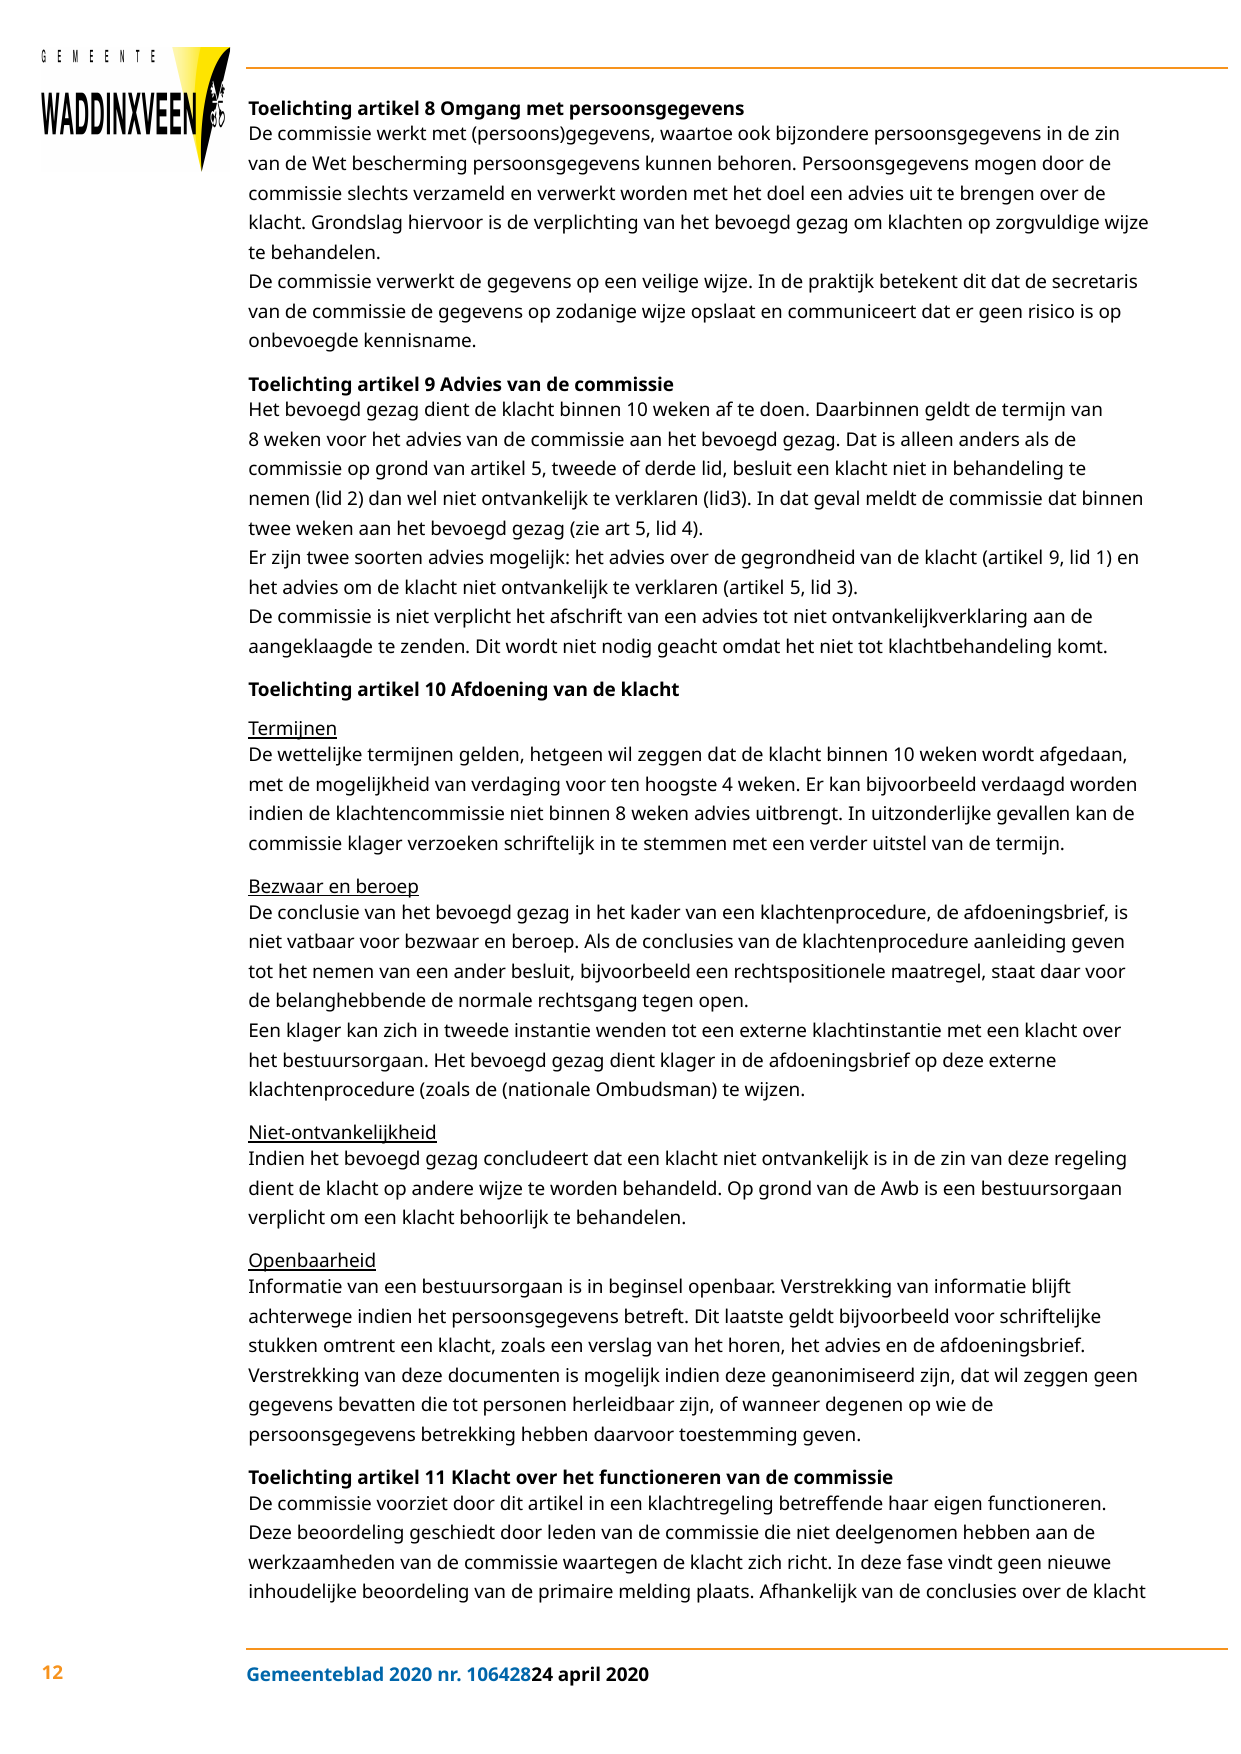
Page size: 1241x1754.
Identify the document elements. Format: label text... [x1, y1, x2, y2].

text Openbaarheid [248, 1247, 1152, 1273]
text Niet-ontvankelijkheid [248, 1119, 1152, 1145]
text Informatie van een bestuursorgaan is in beginsel openbaar. Verstrekking van informatie blijft achterwege indien het persoonsgegevens betreft. Dit laatste geldt bijvoorbeeld voor schriftelijke stukken omtrent een klacht, zoals een verslag van het horen, het advies en de afdoeningsbrief. Verstrekking van deze documenten is mogelijk indien deze geanonimiseerd zijn, dat wil zeggen geen gegevens bevatten die tot personen herleidbaar zijn, of wanneer degenen op wie de persoonsgegevens betrekking hebben daarvoor toestemming geven. [248, 1273, 1152, 1447]
text De wettelijke termijnen gelden, hetgeen wil zeggen dat de klacht binnen 10 weken wordt afgedaan, met de mogelijkheid van verdaging voor ten hoogste 4 weken. Er kan bijvoorbeeld verdaagd worden indien de klachtencommissie niet binnen 8 weken advies uitbrengt. In uitzonderlijke gevallen kan de commissie klager verzoeken schriftelijk in te stemmen met een verder uitstel van de termijn. [248, 741, 1152, 856]
picture [41, 47, 231, 172]
text Er zijn twee soorten advies mogelijk: het advies over de gegrondheid van de klacht (artikel 9, lid 1) en het advies om de klacht niet ontvankelijk te verklaren (artikel 5, lid 3). [248, 544, 1152, 600]
text Toelichting artikel 9 Advies van de commissie [248, 371, 1152, 396]
text Termijnen [248, 716, 1152, 741]
text Het bevoegd gezag dient de klacht binnen 10 weken af te doen. Daarbinnen geldt de termijn van 8 weken voor het advies van de commissie aan het bevoegd gezag. Dat is alleen anders als de commissie op grond van artikel 5, tweede of derde lid, besluit een klacht niet in behandeling te nemen (lid 2) dan wel niet ontvankelijk te verklaren (lid3). In dat geval meldt de commissie dat binnen twee weken aan het bevoegd gezag (zie art 5, lid 4). [248, 396, 1152, 541]
text Indien het bevoegd gezag concludeert dat een klacht niet ontvankelijk is in de zin van deze regeling dient de klacht op andere wijze te worden behandeld. Op grond van de Awb is een bestuursorgaan verplicht om een klacht behoorlijk te behandelen. [248, 1145, 1152, 1230]
text Een klager kan zich in tweede instantie wenden tot een externe klachtinstantie met een klacht over het bestuursorgaan. Het bevoegd gezag dient klager in de afdoeningsbrief op deze externe klachtenprocedure (zoals de (nationale Ombudsman) te wijzen. [248, 1017, 1152, 1102]
text De commissie verwerkt de gegevens op een veilige wijze. In de praktijk betekent dit dat de secretaris van de commissie de gegevens op zodanige wijze opslaat en communiceert dat er geen risico is op onbevoegde kennisname. [248, 268, 1152, 353]
text De commissie voorziet door dit artikel in een klachtregeling betreffende haar eigen functioneren. Deze beoordeling geschiedt door leden van de commissie die niet deelgenomen hebben aan de werkzaamheden van de commissie waartegen de klacht zich richt. In deze fase vindt geen nieuwe inhoudelijke beoordeling van de primaire melding plaats. Afhankelijk van de conclusies over de klacht [248, 1490, 1152, 1604]
text Bezwaar en beroep [248, 873, 1152, 899]
text Toelichting artikel 10 Afdoening van de klacht [248, 676, 1152, 702]
text De commissie is niet verplicht het afschrift van een advies tot niet ontvankelijkverklaring aan de aangeklaagde te zenden. Dit wordt niet nodig geacht omdat het niet tot klachtbehandeling komt. [248, 603, 1152, 659]
text De conclusie van het bevoegd gezag in het kader van een klachtenprocedure, de afdoeningsbrief, is niet vatbaar voor bezwaar en beroep. Als de conclusies van de klachtenprocedure aanleiding geven tot het nemen van een ander besluit, bijvoorbeeld een rechtspositionele maatregel, staat daar voor de belanghebbende de normale rechtsgang tegen open. [248, 899, 1152, 1013]
text Toelichting artikel 8 Omgang met persoonsgegevens [248, 95, 1152, 121]
text De commissie werkt met (persoons)gegevens, waartoe ook bijzondere persoonsgegevens in de zin van de Wet bescherming persoonsgegevens kunnen behoren. Persoonsgegevens mogen door de commissie slechts verzameld en verwerkt worden met het doel een advies uit te brengen over de klacht. Grondslag hiervoor is de verplichting van het bevoegd gezag om klachten op zorgvuldige wijze te behandelen. [248, 121, 1152, 264]
text Toelichting artikel 11 Klacht over het functioneren van de commissie [248, 1464, 1152, 1490]
